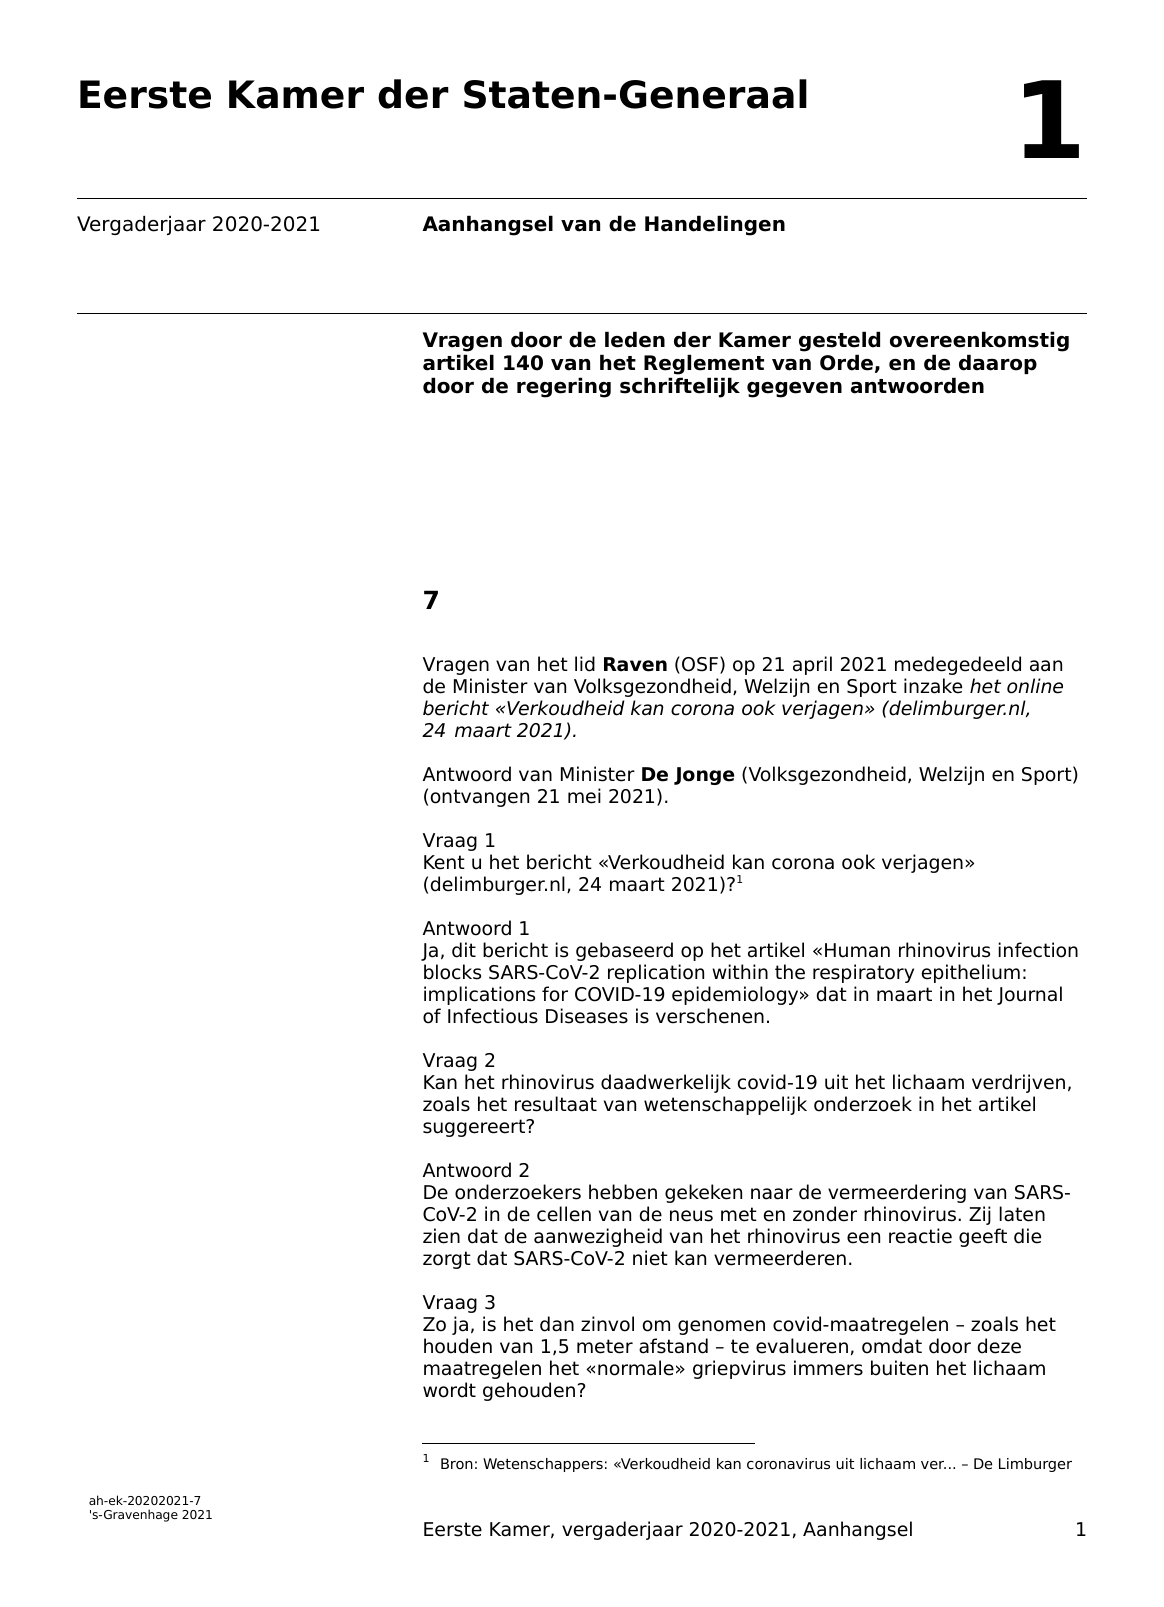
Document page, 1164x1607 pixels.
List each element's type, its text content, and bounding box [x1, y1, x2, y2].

text ah-ek-20202021-7 [88, 1494, 323, 1508]
text Vragen van het lid Raven (OSF) op 21 april 2021 medegedeeld aan de Minister van Volksgezondheid, Welzijn en Sport inzake het online bericht «Verkoudheid kan corona ook verjagen» (delimburger.nl, 24 maart 2021). [422, 653, 1087, 741]
text Antwoord 2 [422, 1160, 1087, 1182]
text Antwoord van Minister De Jonge (Volksgezondheid, Welzijn en Sport) (ontvangen 21 mei 2021). [422, 764, 1087, 808]
text Kan het rhinovirus daadwerkelijk covid-19 uit het lichaam verdrijven, zoals het resultaat van wetenschappelijk onderzoek in het artikel suggereert? [422, 1072, 1087, 1138]
text Antwoord 1 [422, 918, 1087, 940]
text De onderzoekers hebben gekeken naar de vermeerdering van SARS-CoV-2 in de cellen van de neus met en zonder rhinovirus. Zij laten zien dat de aanwezigheid van het rhinovirus een reactie geeft die zorgt dat SARS-CoV-2 niet kan vermeerderen. [422, 1182, 1087, 1270]
text Bron: Wetenschappers: «Verkoudheid kan coronavirus uit lichaam ver... – De Limburger [422, 1452, 1087, 1474]
table_header Eerste Kamer der Staten-Generaal [77, 59, 886, 198]
text Ja, dit bericht is gebaseerd op het artikel «Human rhinovirus infection blocks SARS-CoV-2 replication within the respiratory epithelium: implications for COVID-19 epidemiology» dat in maart in het Journal of Infectious Diseases is verschenen. [422, 940, 1087, 1028]
text Zo ja, is het dan zinvol om genomen covid-maatregelen – zoals het houden van 1,5 meter afstand – te evalueren, omdat door deze maatregelen het «normale» griepvirus immers buiten het lichaam wordt gehouden? [422, 1314, 1087, 1402]
text 7 [422, 586, 1087, 615]
table_cell Vergaderjaar 2020-2021 [77, 199, 422, 313]
table_cell Vragen door de leden der Kamer gesteld overeenkomstig artikel 140 van het Reglement van Orde, en de daarop door de regering schriftelijk gegeven antwoorden [422, 314, 1087, 398]
text Vraag 3 [422, 1292, 1087, 1314]
table_header 1 [886, 59, 1087, 198]
text Vraag 1 [422, 830, 1087, 852]
table_cell Aanhangsel van de Handelingen [422, 199, 1087, 313]
text 's-Gravenhage 2021 [88, 1508, 323, 1522]
text Kent u het bericht «Verkoudheid kan corona ook verjagen» (delimburger.nl, 24 maart 2021)? [422, 852, 1087, 896]
text Vraag 2 [422, 1050, 1087, 1072]
table_cell [77, 314, 422, 398]
